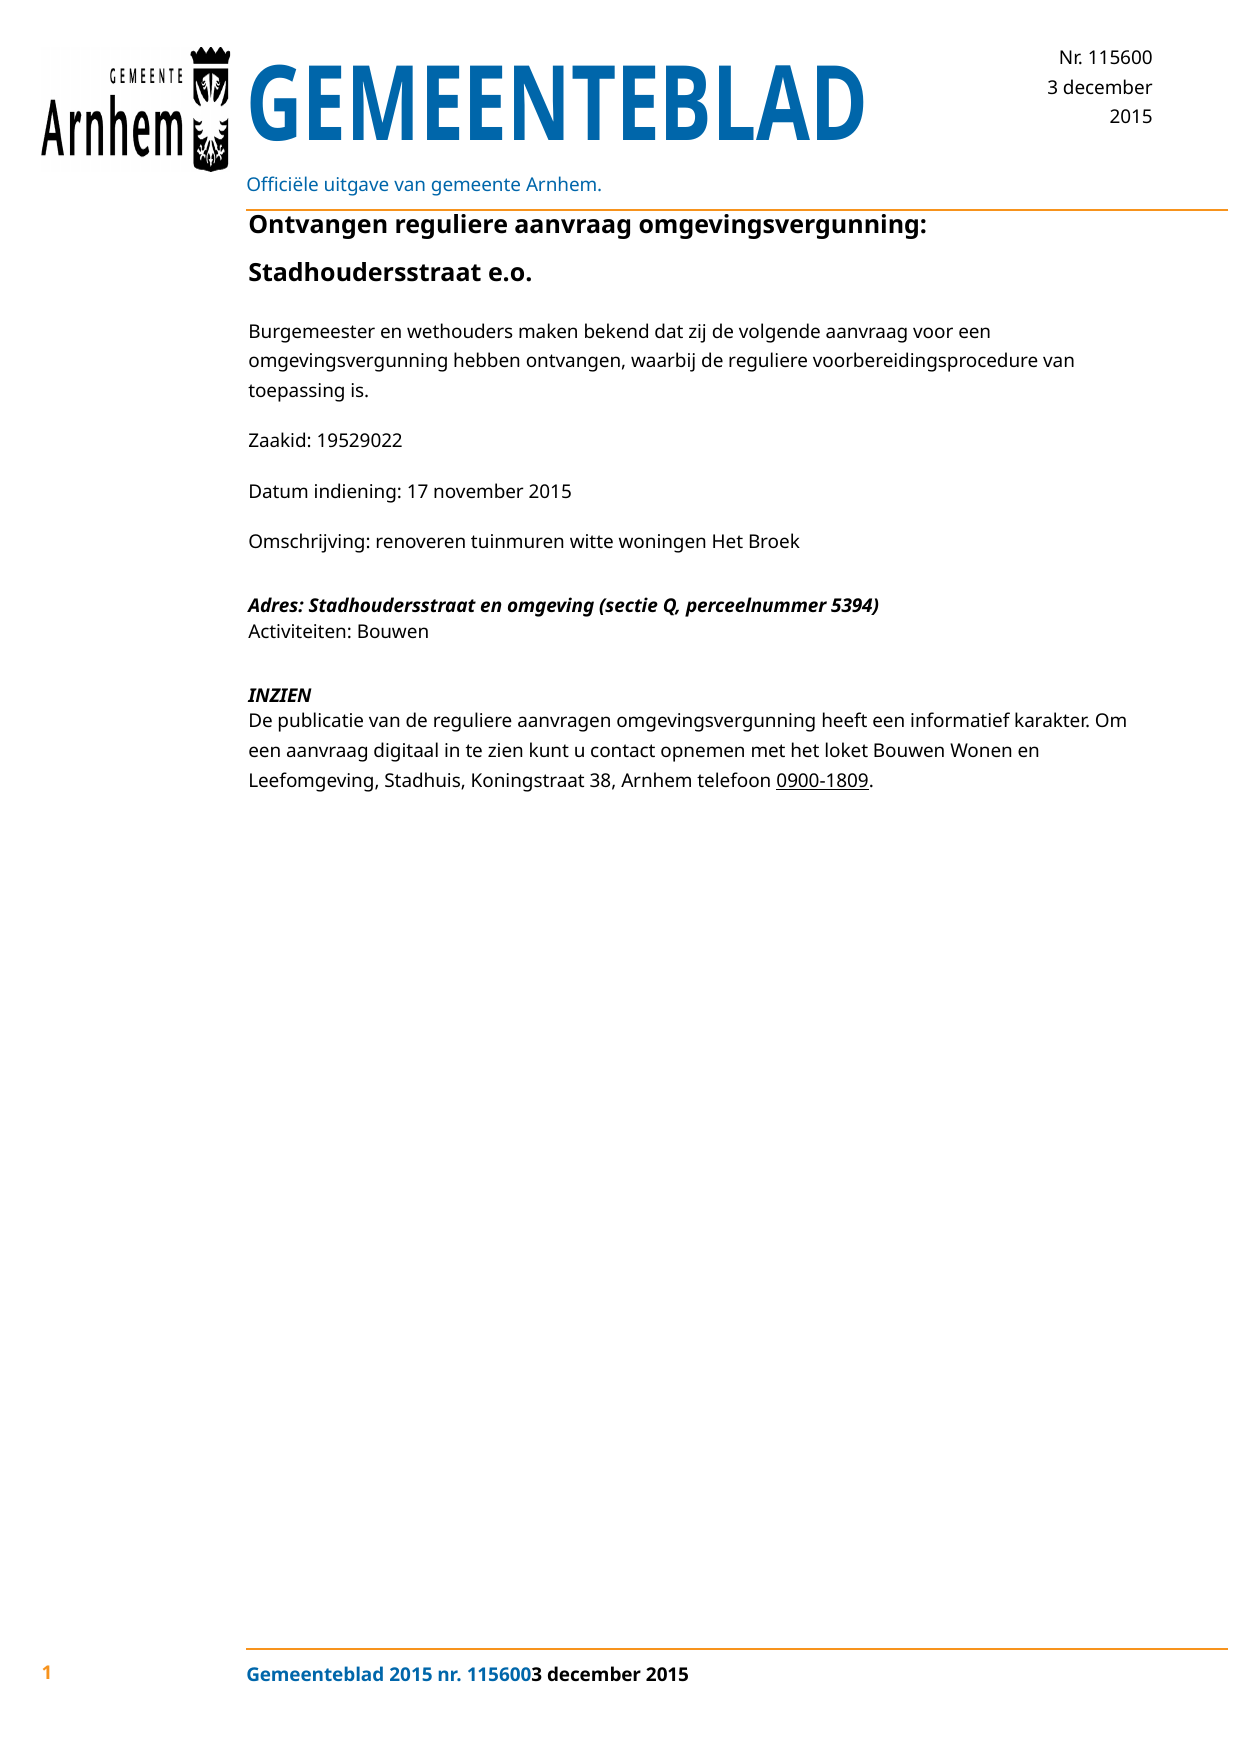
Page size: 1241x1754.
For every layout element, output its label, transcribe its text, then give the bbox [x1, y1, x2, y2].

text Datum indiening: 17 november 2015 [248, 478, 1152, 504]
text Zaakid: 19529022 [248, 427, 1152, 453]
text INZIEN [248, 682, 1152, 708]
text Omschrijving: renoveren tuinmuren witte woningen Het Broek [248, 528, 1152, 554]
text De publicatie van de reguliere aanvragen omgevingsvergunning heeft een informatief karakter. Om een aanvraag digitaal in te zien kunt u contact opnemen met het loket Bouwen Wonen en Leefomgeving, Stadhuis, Koningstraat 38, Arnhem telefoon 0900-1809. [248, 708, 1152, 793]
text Adres: Stadhoudersstraat en omgeving (sectie Q, perceelnummer 5394) [248, 592, 1152, 618]
text Burgemeester en wethouders maken bekend dat zij de volgende aanvraag voor een omgevingsvergunning hebben ontvangen, waarbij de reguliere voorbereidingsprocedure van toepassing is. [248, 318, 1152, 403]
text Ontvangen reguliere aanvraag omgevingsvergunning: Stadhoudersstraat e.o. [248, 211, 1152, 288]
text Activiteiten: Bouwen [248, 618, 1152, 644]
picture [41, 47, 231, 172]
